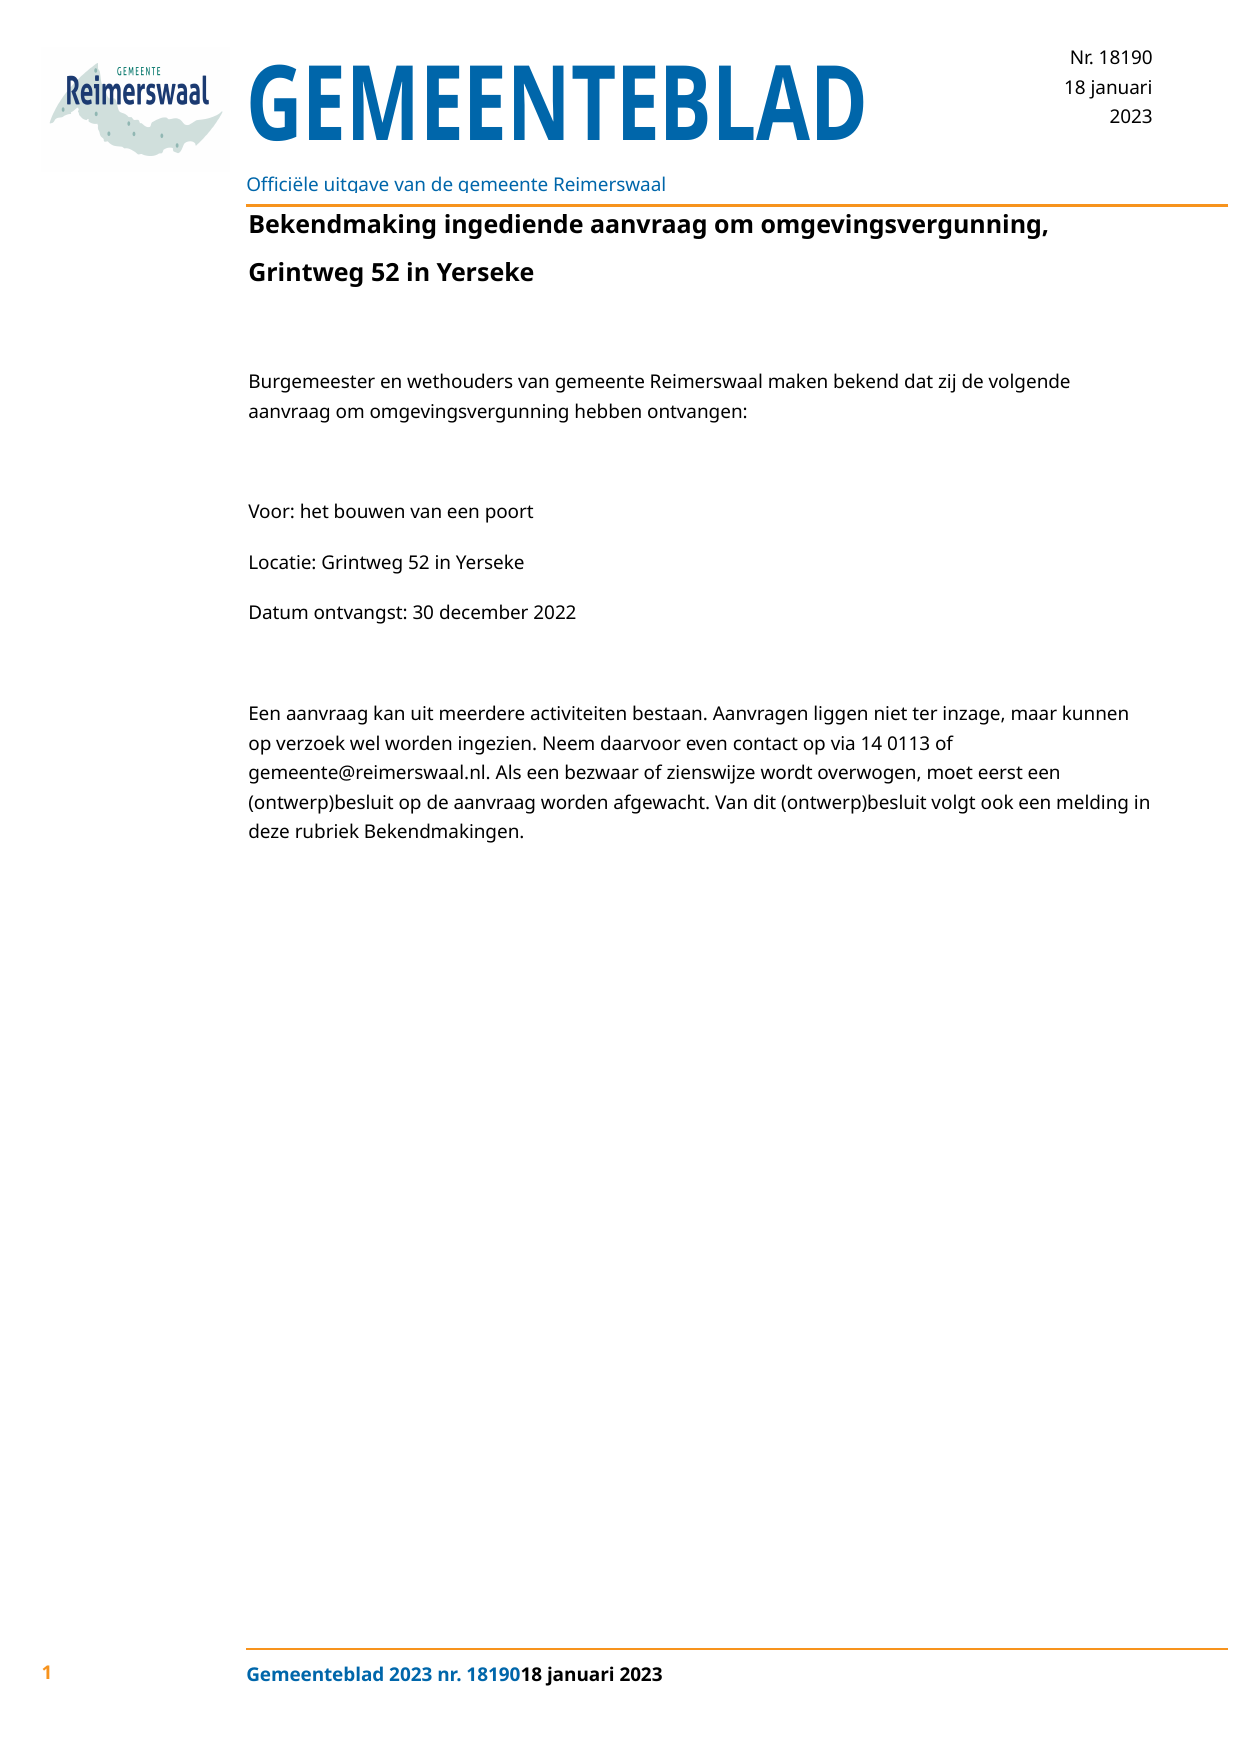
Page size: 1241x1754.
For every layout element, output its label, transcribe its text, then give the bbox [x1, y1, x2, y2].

text Locatie: Grintweg 52 in Yerseke [248, 549, 1152, 575]
text Datum ontvangst: 30 december 2022 [248, 599, 1152, 625]
picture [41, 47, 231, 172]
text Voor: het bouwen van een poort [248, 499, 1152, 524]
text Bekendmaking ingediende aanvraag om omgevingsvergunning, Grintweg 52 in Yerseke [248, 207, 1152, 288]
text Een aanvraag kan uit meerdere activiteiten bestaan. Aanvragen liggen niet ter inzage, maar kunnen op verzoek wel worden ingezien. Neem daarvoor even contact op via 14 0113 of gemeente@reimerswaal.nl. Als een bezwaar of zienswijze wordt overwogen, moet eerst een (ontwerp)besluit op de aanvraag worden afgewacht. Van dit (ontwerp)besluit volgt ook een melding in deze rubriek Bekendmakingen. [248, 700, 1152, 844]
text Burgemeester en wethouders van gemeente Reimerswaal maken bekend dat zij de volgende aanvraag om omgevingsvergunning hebben ontvangen: [248, 368, 1152, 424]
